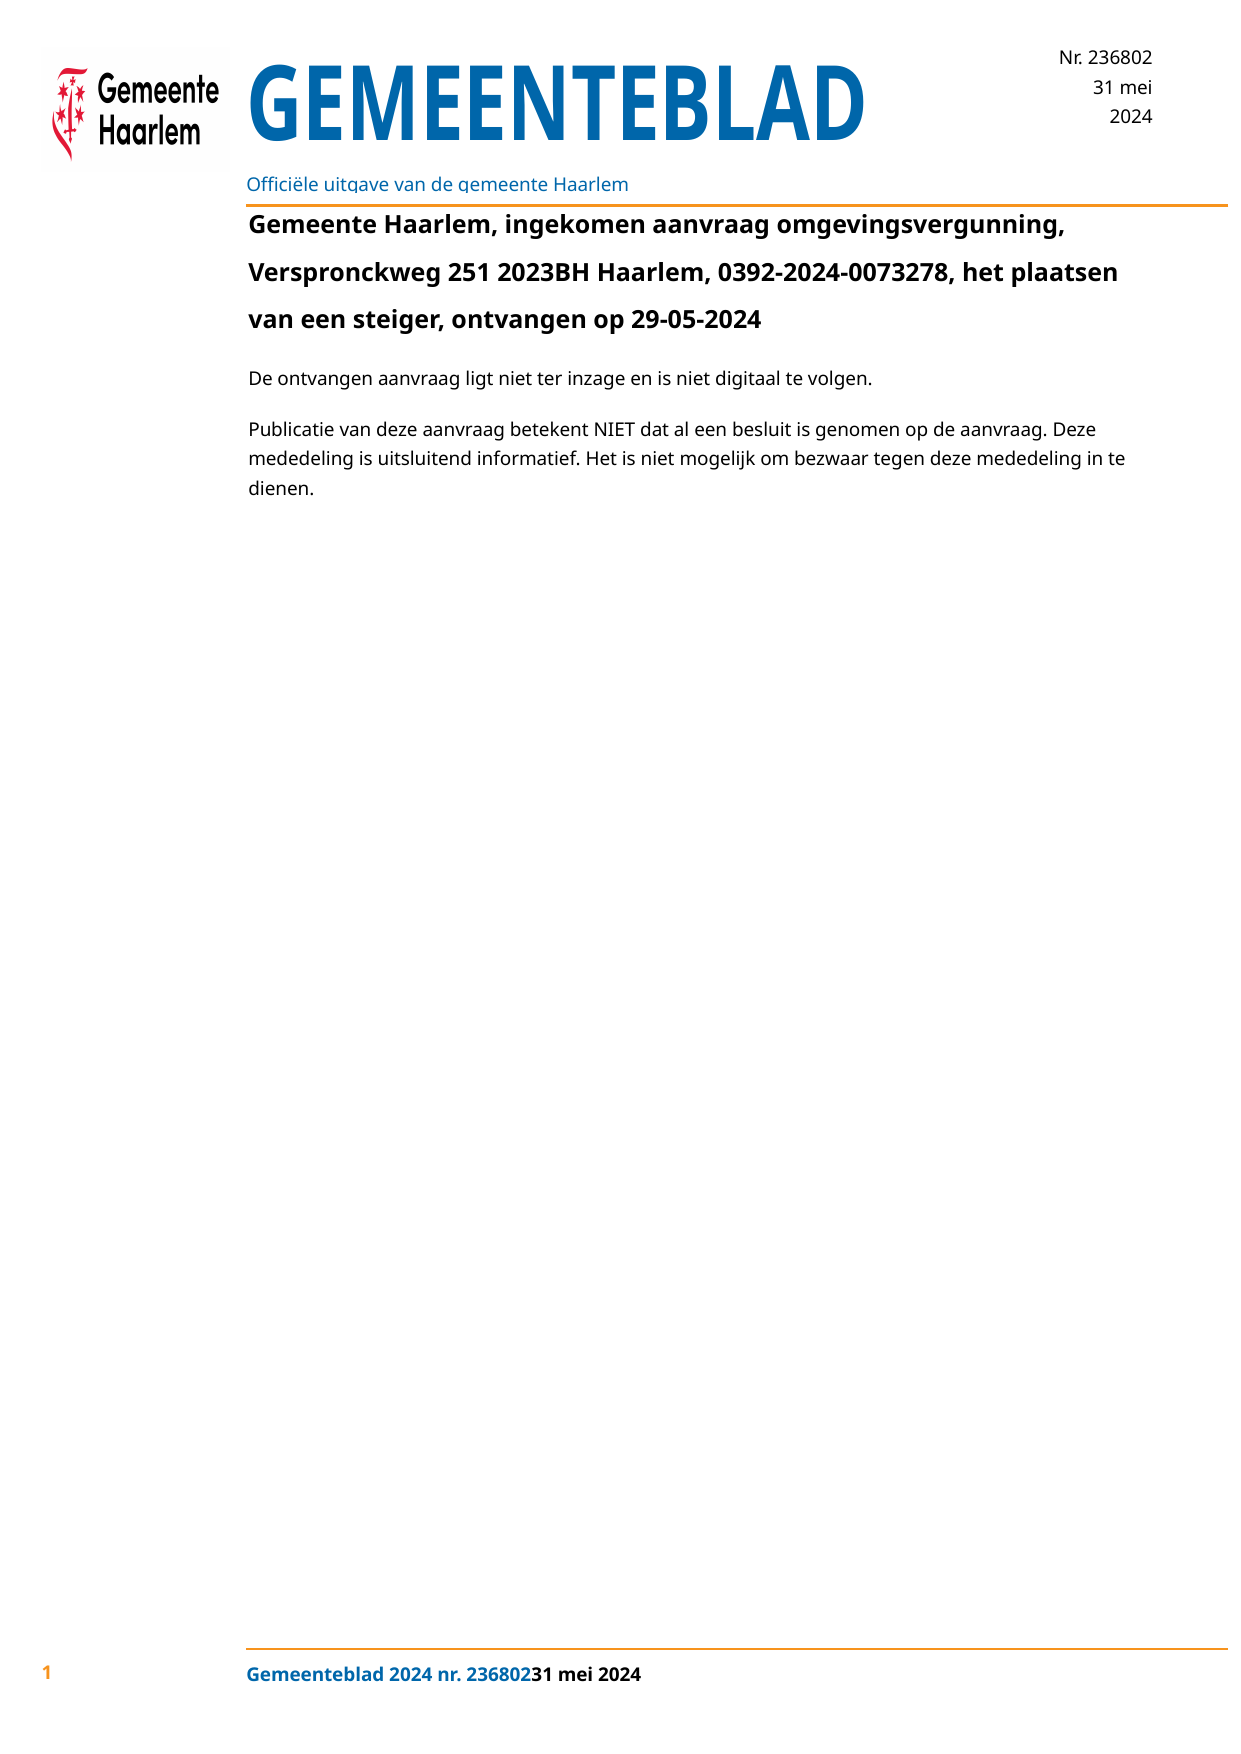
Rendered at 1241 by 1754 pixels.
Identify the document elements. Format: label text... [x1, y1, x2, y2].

text Publicatie van deze aanvraag betekent NIET dat al een besluit is genomen op de aanvraag. Deze mededeling is uitsluitend informatief. Het is niet mogelijk om bezwaar tegen deze mededeling in te dienen. [248, 416, 1152, 501]
text De ontvangen aanvraag ligt niet ter inzage en is niet digitaal te volgen. [248, 366, 1152, 391]
picture [41, 47, 231, 172]
text Gemeente Haarlem, ingekomen aanvraag omgevingsvergunning, Verspronckweg 251 2023BH Haarlem, 0392-2024-0073278, het plaatsen van een steiger, ontvangen op 29-05-2024 [248, 207, 1152, 336]
